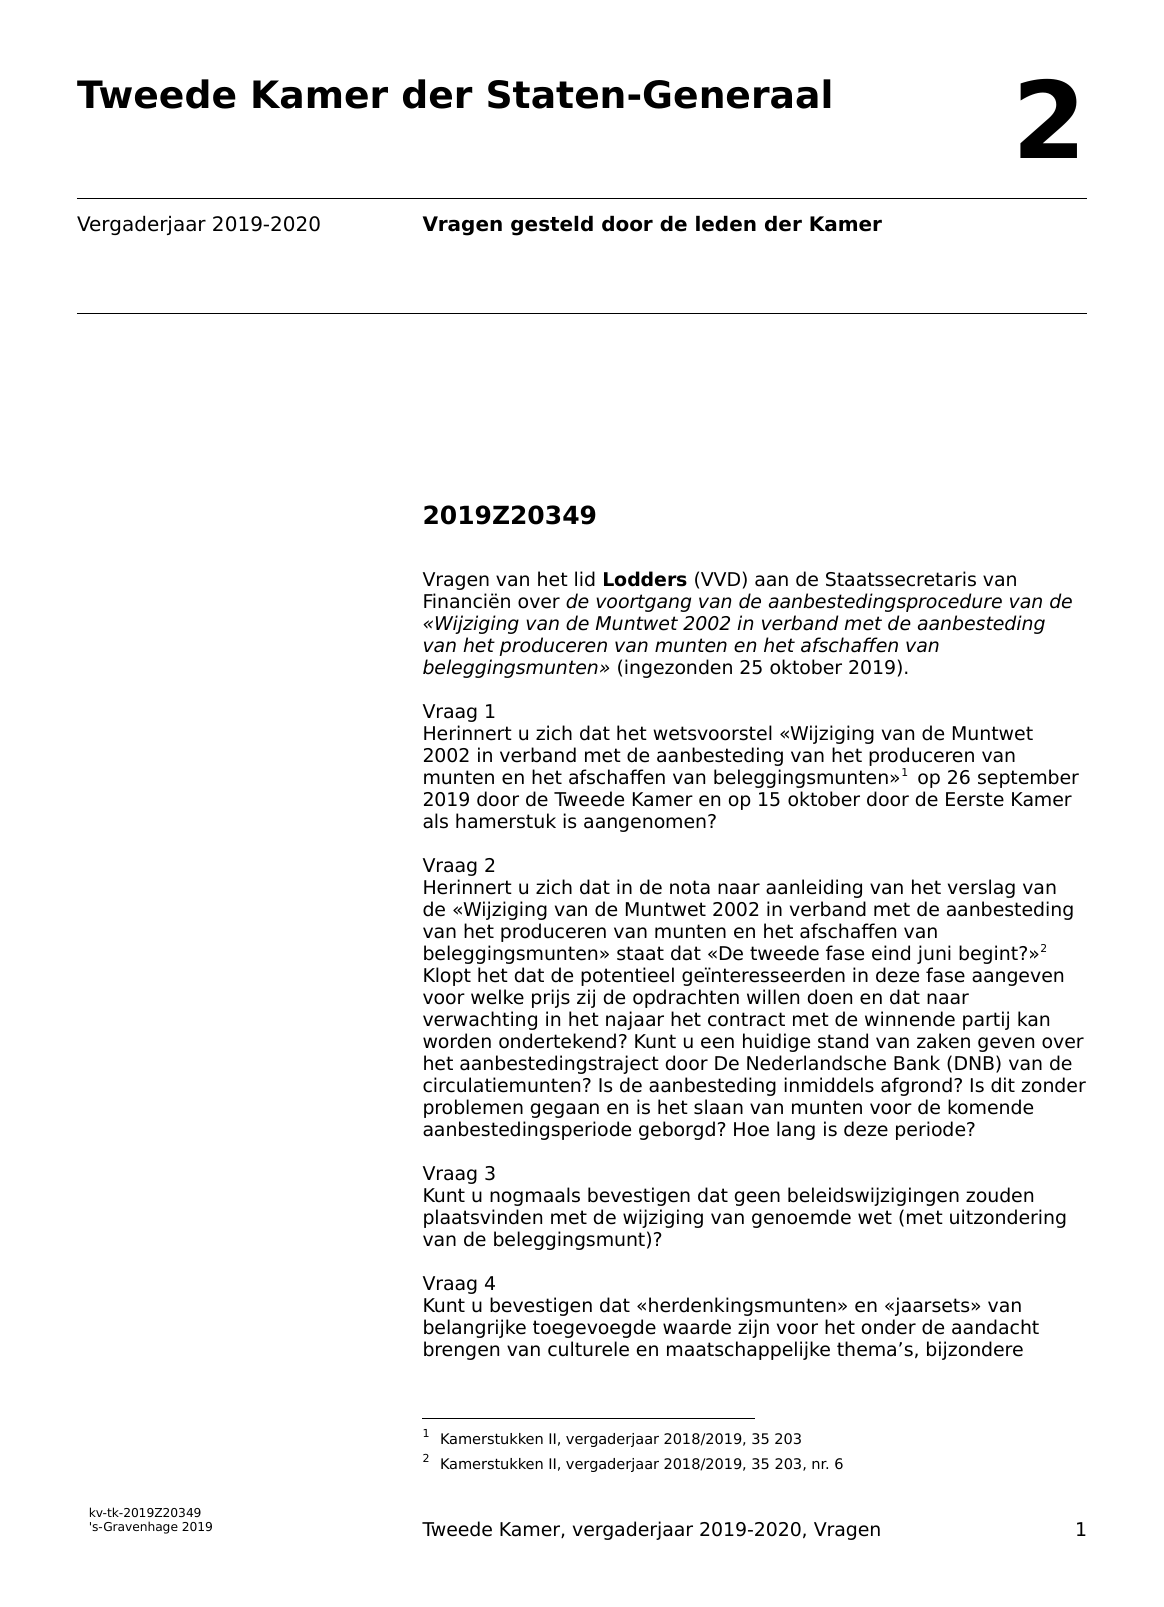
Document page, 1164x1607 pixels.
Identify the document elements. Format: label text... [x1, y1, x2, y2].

text Kamerstukken II, vergaderjaar 2018/2019, 35 203, nr. 6 [422, 1452, 1087, 1474]
text Vragen van het lid Lodders (VVD) aan de Staatssecretaris van Financiën over de voortgang van de aanbestedingsprocedure van de «Wijziging van de Muntwet 2002 in verband met de aanbesteding van het produceren van munten en het afschaffen van beleggingsmunten» (ingezonden 25 oktober 2019). [422, 569, 1087, 679]
text Herinnert u zich dat het wetsvoorstel «Wijziging van de Muntwet 2002 in verband met de aanbesteding van het produceren van munten en het afschaffen van beleggingsmunten» op 26 september 2019 door de Tweede Kamer en op 15 oktober door de Eerste Kamer als hamerstuk is aangenomen? [422, 723, 1087, 833]
text Kunt u nogmaals bevestigen dat geen beleidswijzigingen zouden plaatsvinden met de wijziging van genoemde wet (met uitzondering van de beleggingsmunt)? [422, 1185, 1087, 1251]
text Kamerstukken II, vergaderjaar 2018/2019, 35 203 [422, 1427, 1087, 1449]
text Kunt u bevestigen dat «herdenkingsmunten» en «jaarsets» van belangrijke toegevoegde waarde zijn voor het onder de aandacht brengen van culturele en maatschappelijke thema’s, bijzondere [422, 1295, 1087, 1361]
text Vraag 4 [422, 1273, 1087, 1295]
text 2019Z20349 [422, 501, 1087, 531]
table_cell Vergaderjaar 2019-2020 [77, 199, 422, 313]
text Herinnert u zich dat in de nota naar aanleiding van het verslag van de «Wijziging van de Muntwet 2002 in verband met de aanbesteding van het produceren van munten en het afschaffen van beleggingsmunten» staat dat «De tweede fase eind juni begint?» Klopt het dat de potentieel geïnteresseerden in deze fase aangeven voor welke prijs zij de opdrachten willen doen en dat naar verwachting in het najaar het contract met de winnende partij kan worden ondertekend? Kunt u een huidige stand van zaken geven over het aanbestedingstraject door De Nederlandsche Bank (DNB) van de circulatiemunten? Is de aanbesteding inmiddels afgrond? Is dit zonder problemen gegaan en is het slaan van munten voor de komende aanbestedingsperiode geborgd? Hoe lang is deze periode? [422, 877, 1087, 1141]
text Vraag 1 [422, 701, 1087, 723]
table_header Tweede Kamer der Staten-Generaal [77, 59, 886, 198]
text 's-Gravenhage 2019 [88, 1520, 323, 1534]
table_cell Vragen gesteld door de leden der Kamer [422, 199, 1087, 313]
text Vraag 2 [422, 855, 1087, 877]
text Vraag 3 [422, 1163, 1087, 1185]
text kv-tk-2019Z20349 [88, 1506, 323, 1520]
table_header 2 [886, 59, 1087, 198]
